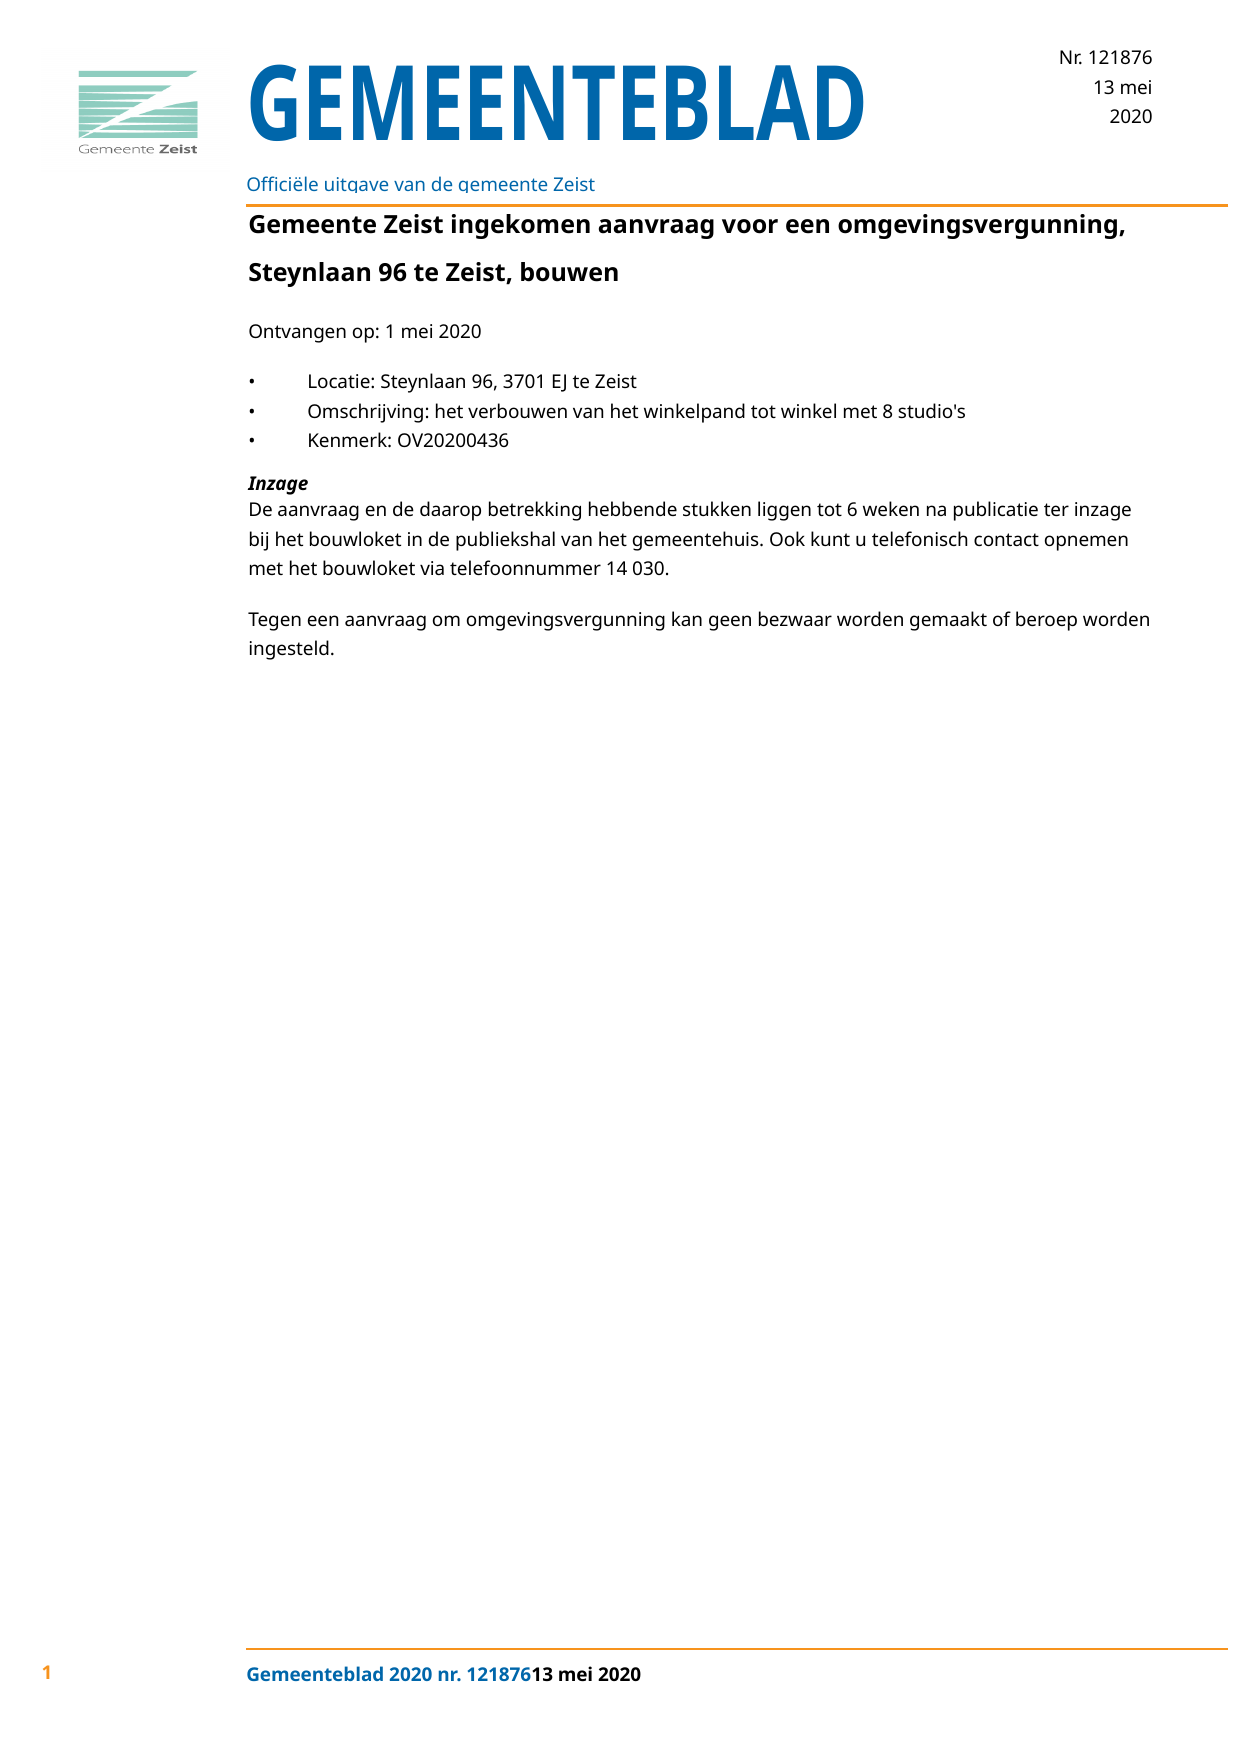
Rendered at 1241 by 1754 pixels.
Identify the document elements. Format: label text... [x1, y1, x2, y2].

list Kenmerk: OV20200436 [248, 427, 1152, 453]
text Ontvangen op: 1 mei 2020 [248, 318, 1152, 344]
text De aanvraag en de daarop betrekking hebbende stukken liggen tot 6 weken na publicatie ter inzage bij het bouwloket in de publiekshal van het gemeentehuis. Ook kunt u telefonisch contact opnemen met het bouwloket via telefoonnummer 14 030. [248, 496, 1152, 581]
list Locatie: Steynlaan 96, 3701 EJ te Zeist [248, 368, 1152, 394]
picture [41, 47, 231, 172]
text Gemeente Zeist ingekomen aanvraag voor een omgevingsvergunning, Steynlaan 96 te Zeist, bouwen [248, 207, 1152, 288]
list Omschrijving: het verbouwen van het winkelpand tot winkel met 8 studio's [248, 398, 1152, 424]
text Inzage [248, 471, 1152, 496]
text Tegen een aanvraag om omgevingsvergunning kan geen bezwaar worden gemaakt of beroep worden ingesteld. [248, 606, 1152, 661]
